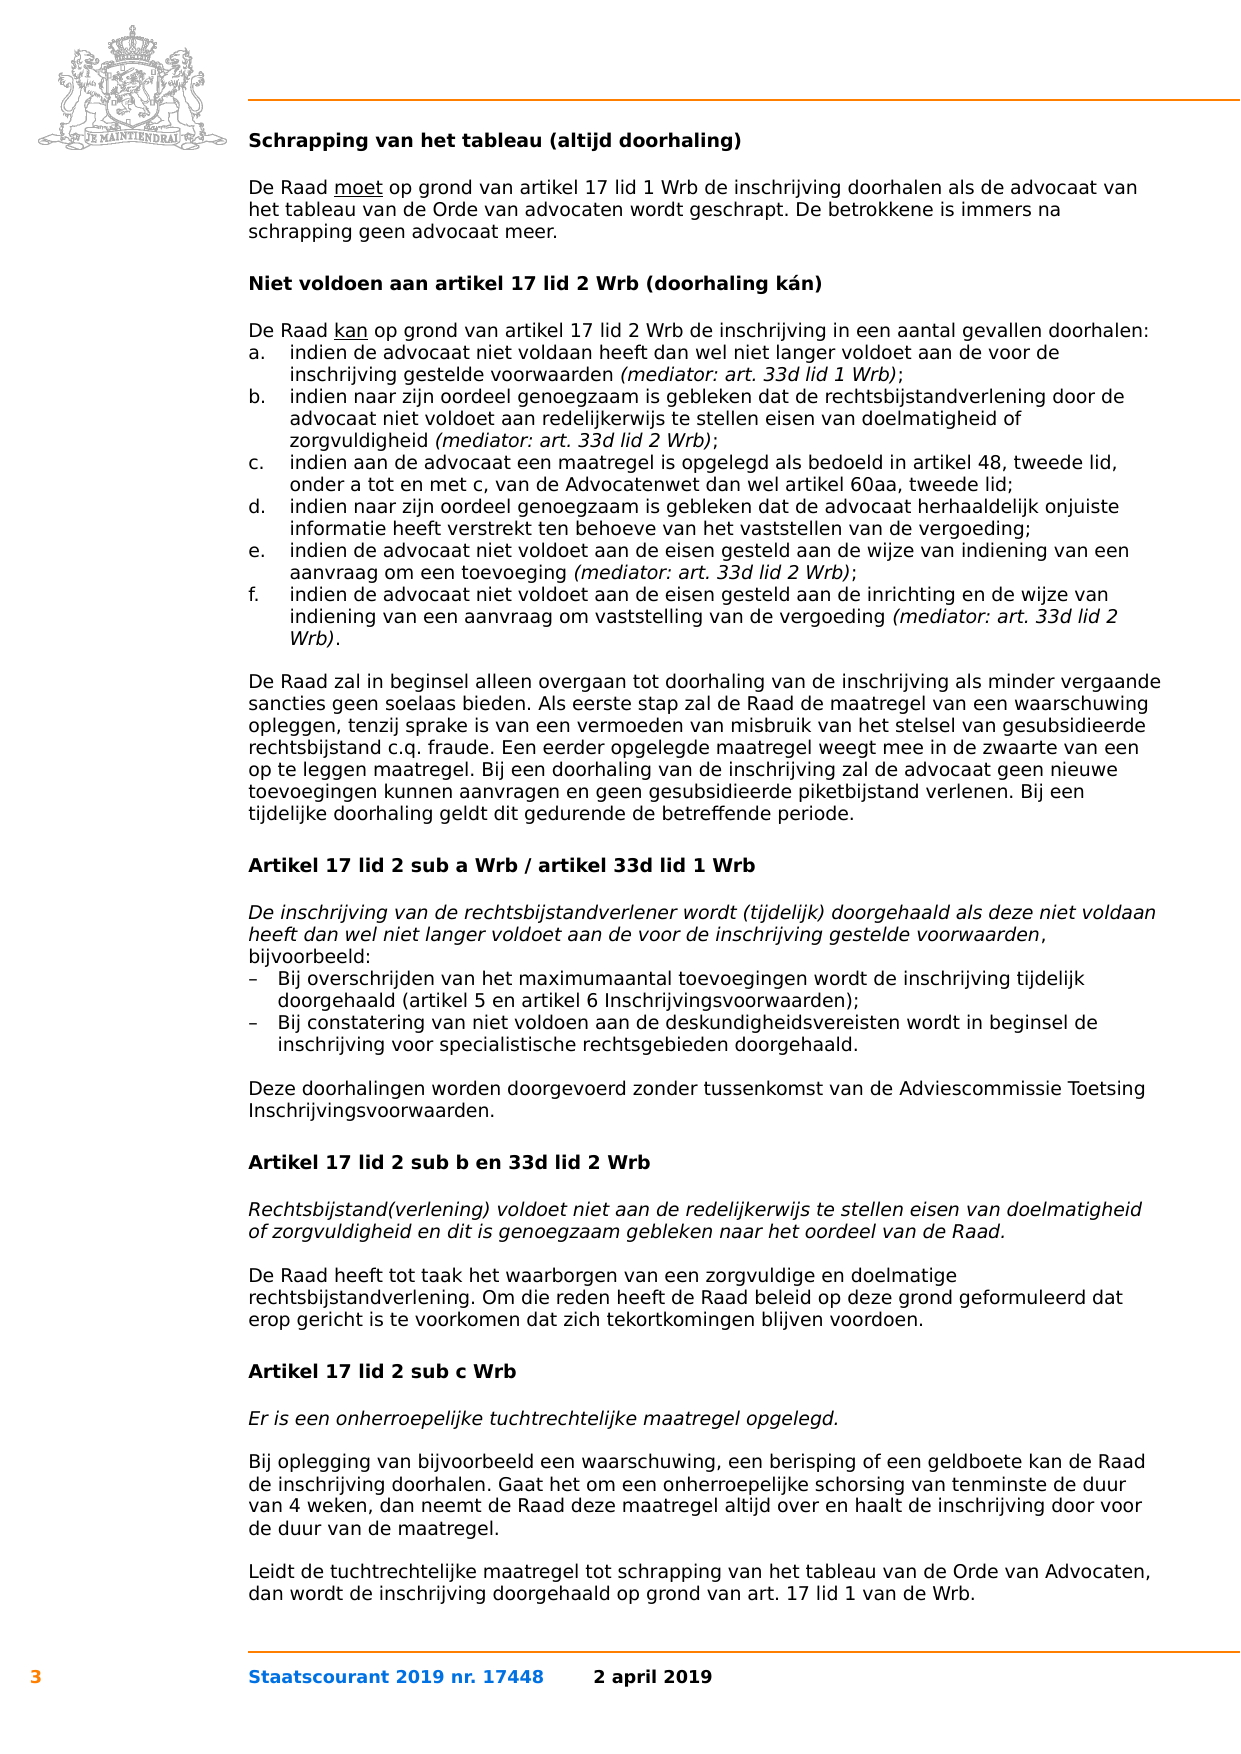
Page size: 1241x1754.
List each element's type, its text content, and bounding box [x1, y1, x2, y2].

text f. indien de advocaat niet voldoet aan de eisen gesteld aan de inrichting en de wijze van indiening van een aanvraag om vaststelling van de vergoeding (mediator: art. 33d lid 2 Wrb). [248, 583, 1163, 649]
text – Bij constatering van niet voldoen aan de deskundigheidsvereisten wordt in beginsel de inschrijving voor specialistische rechtsgebieden doorgehaald. [248, 1012, 1163, 1056]
text Deze doorhalingen worden doorgevoerd zonder tussenkomst van de Adviescommissie Toetsing Inschrijvingsvoorwaarden. [248, 1078, 1163, 1122]
text De Raad heeft tot taak het waarborgen van een zorgvuldige en doelmatige rechtsbijstandverlening. Om die reden heeft de Raad beleid op deze grond geformuleerd dat erop gericht is te voorkomen dat zich tekortkomingen blijven voordoen. [248, 1265, 1163, 1331]
text e. indien de advocaat niet voldoet aan de eisen gesteld aan de wijze van indiening van een aanvraag om een toevoeging (mediator: art. 33d lid 2 Wrb); [248, 539, 1163, 583]
text Bij oplegging van bijvoorbeeld een waarschuwing, een berisping of een geldboete kan de Raad de inschrijving doorhalen. Gaat het om een onherroepelijke schorsing van tenminste de duur van 4 weken, dan neemt de Raad deze maatregel altijd over en haalt de inschrijving door voor de duur van de maatregel. [248, 1451, 1163, 1539]
text De Raad kan op grond van artikel 17 lid 2 Wrb de inschrijving in een aantal gevallen doorhalen: [248, 320, 1163, 342]
text d. indien naar zijn oordeel genoegzaam is gebleken dat de advocaat herhaaldelijk onjuiste informatie heeft verstrekt ten behoeve van het vaststellen van de vergoeding; [248, 496, 1163, 539]
text Rechtsbijstand(verlening) voldoet niet aan de redelijkerwijs te stellen eisen van doelmatigheid of zorgvuldigheid en dit is genoegzaam gebleken naar het oordeel van de Raad. [248, 1199, 1163, 1243]
text a. indien de advocaat niet voldaan heeft dan wel niet langer voldoet aan de voor de inschrijving gestelde voorwaarden (mediator: art. 33d lid 1 Wrb); [248, 342, 1163, 386]
picture [38, 25, 227, 150]
subtitle Artikel 17 lid 2 sub c Wrb [248, 1361, 1163, 1383]
text De inschrijving van de rechtsbijstandverlener wordt (tijdelijk) doorgehaald als deze niet voldaan heeft dan wel niet langer voldoet aan de voor de inschrijving gestelde voorwaarden, bijvoorbeeld: [248, 902, 1163, 968]
text Er is een onherroepelijke tuchtrechtelijke maatregel opgelegd. [248, 1408, 1163, 1429]
text De Raad moet op grond van artikel 17 lid 1 Wrb de inschrijving doorhalen als de advocaat van het tableau van de Orde van advocaten wordt geschrapt. De betrokkene is immers na schrapping geen advocaat meer. [248, 177, 1163, 243]
subtitle Artikel 17 lid 2 sub a Wrb / artikel 33d lid 1 Wrb [248, 855, 1163, 877]
text b. indien naar zijn oordeel genoegzaam is gebleken dat de rechtsbijstandverlening door de advocaat niet voldoet aan redelijkerwijs te stellen eisen van doelmatigheid of zorgvuldigheid (mediator: art. 33d lid 2 Wrb); [248, 386, 1163, 452]
text De Raad zal in beginsel alleen overgaan tot doorhaling van de inschrijving als minder vergaande sancties geen soelaas bieden. Als eerste stap zal de Raad de maatregel van een waarschuwing opleggen, tenzij sprake is van een vermoeden van misbruik van het stelsel van gesubsidieerde rechtsbijstand c.q. fraude. Een eerder opgelegde maatregel weegt mee in de zwaarte van een op te leggen maatregel. Bij een doorhaling van de inschrijving zal de advocaat geen nieuwe toevoegingen kunnen aanvragen en geen gesubsidieerde piketbijstand verlenen. Bij een tijdelijke doorhaling geldt dit gedurende de betreffende periode. [248, 671, 1163, 825]
subtitle Artikel 17 lid 2 sub b en 33d lid 2 Wrb [248, 1152, 1163, 1174]
subtitle Niet voldoen aan artikel 17 lid 2 Wrb (doorhaling kán) [248, 273, 1163, 295]
text Leidt de tuchtrechtelijke maatregel tot schrapping van het tableau van de Orde van Advocaten, dan wordt de inschrijving doorgehaald op grond van art. 17 lid 1 van de Wrb. [248, 1561, 1163, 1605]
text c. indien aan de advocaat een maatregel is opgelegd als bedoeld in artikel 48, tweede lid, onder a tot en met c, van de Advocatenwet dan wel artikel 60aa, tweede lid; [248, 452, 1163, 496]
text – Bij overschrijden van het maximumaantal toevoegingen wordt de inschrijving tijdelijk doorgehaald (artikel 5 en artikel 6 Inschrijvingsvoorwaarden); [248, 968, 1163, 1012]
subtitle Schrapping van het tableau (altijd doorhaling) [248, 130, 1163, 152]
